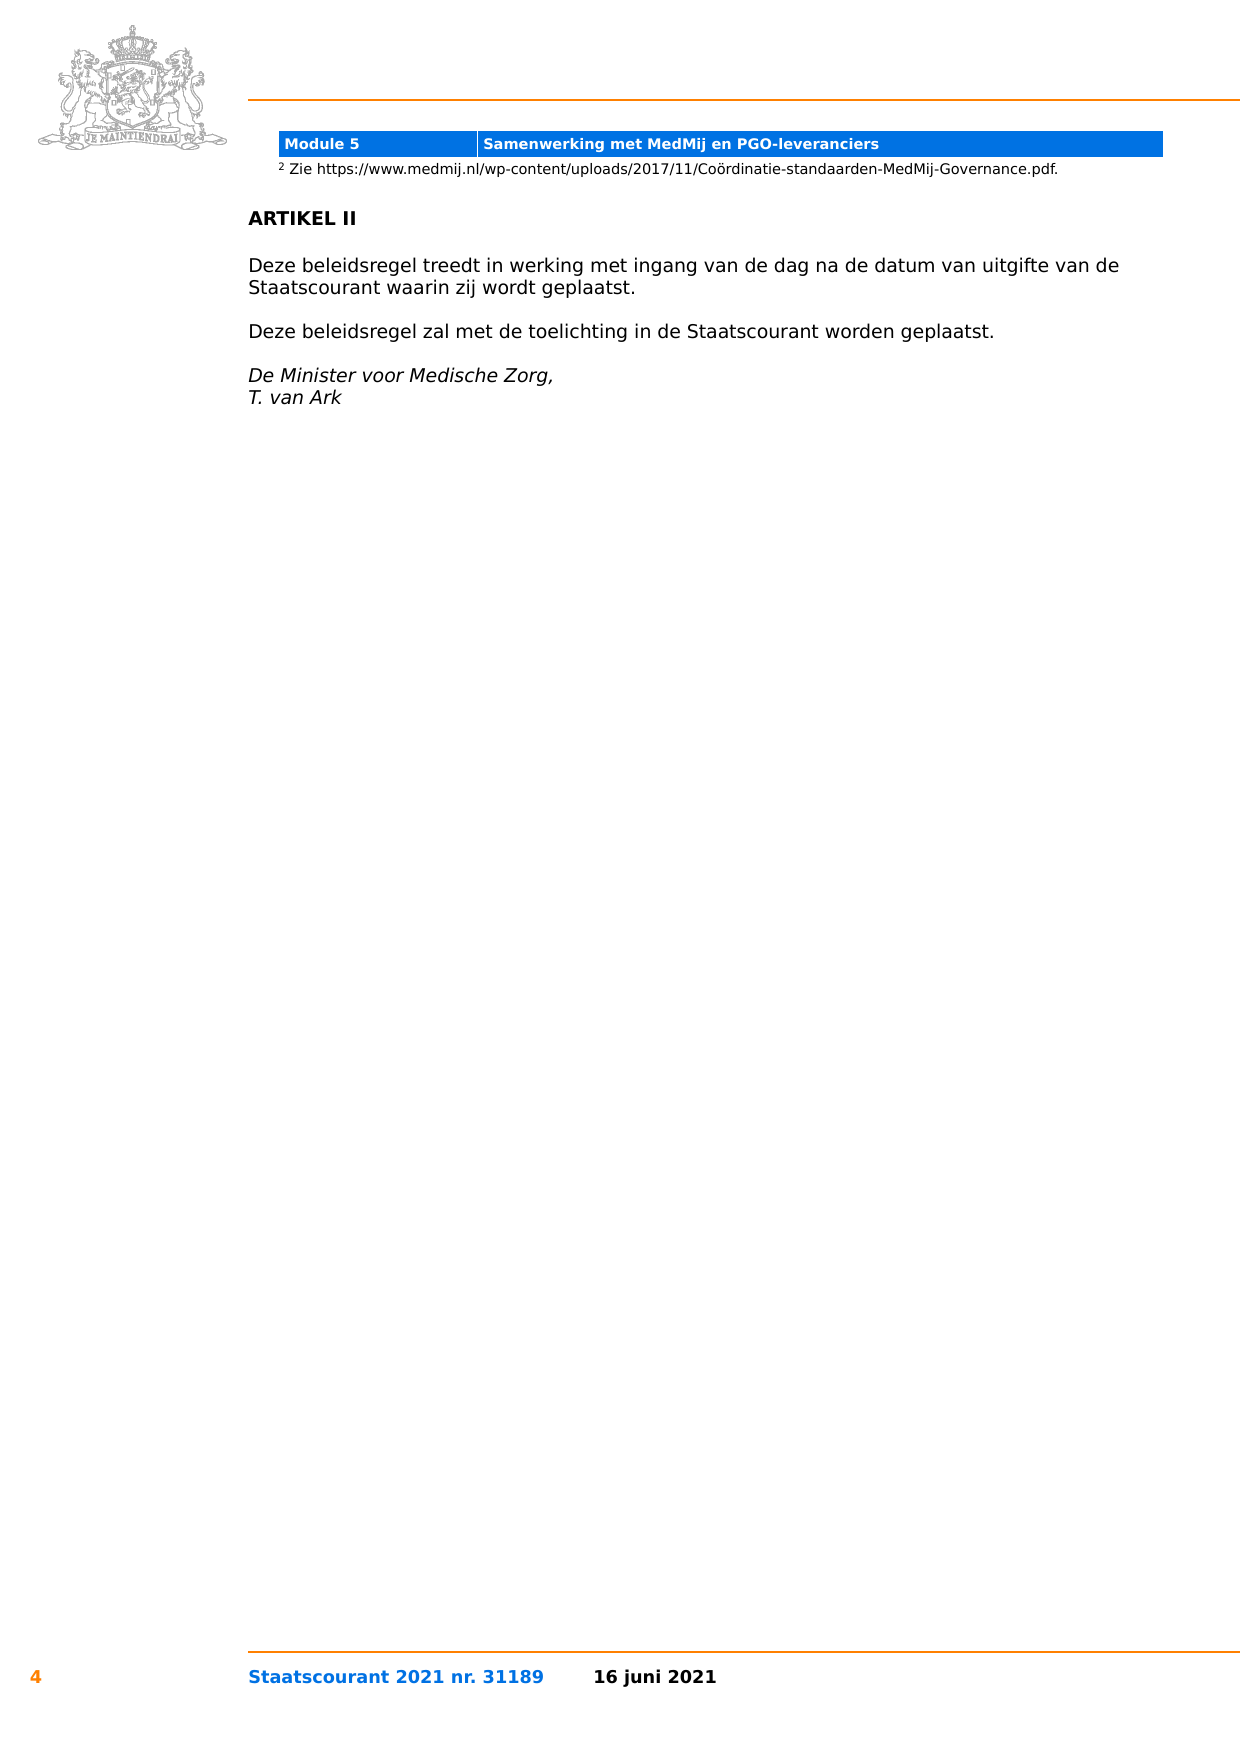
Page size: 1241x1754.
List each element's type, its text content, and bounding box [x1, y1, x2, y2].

text Deze beleidsregel treedt in werking met ingang van de dag na de datum van uitgifte van de Staatscourant waarin zij wordt geplaatst. [248, 255, 1163, 299]
table_cell 2 Zie https://www.medmij.nl/wp-content/uploads/2017/11/Coördinatie-standaarden-MedMij-Governance.pdf. [278, 158, 1163, 178]
table_header Module 5 [279, 131, 477, 157]
text Deze beleidsregel zal met de toelichting in de Staatscourant worden geplaatst. [248, 321, 1163, 343]
text De Minister voor Medische Zorg, T. van Ark [248, 365, 1163, 409]
subtitle ARTIKEL II [248, 208, 1163, 230]
picture [38, 25, 227, 150]
table_header Samenwerking met MedMij en PGO-leveranciers [478, 131, 1163, 157]
